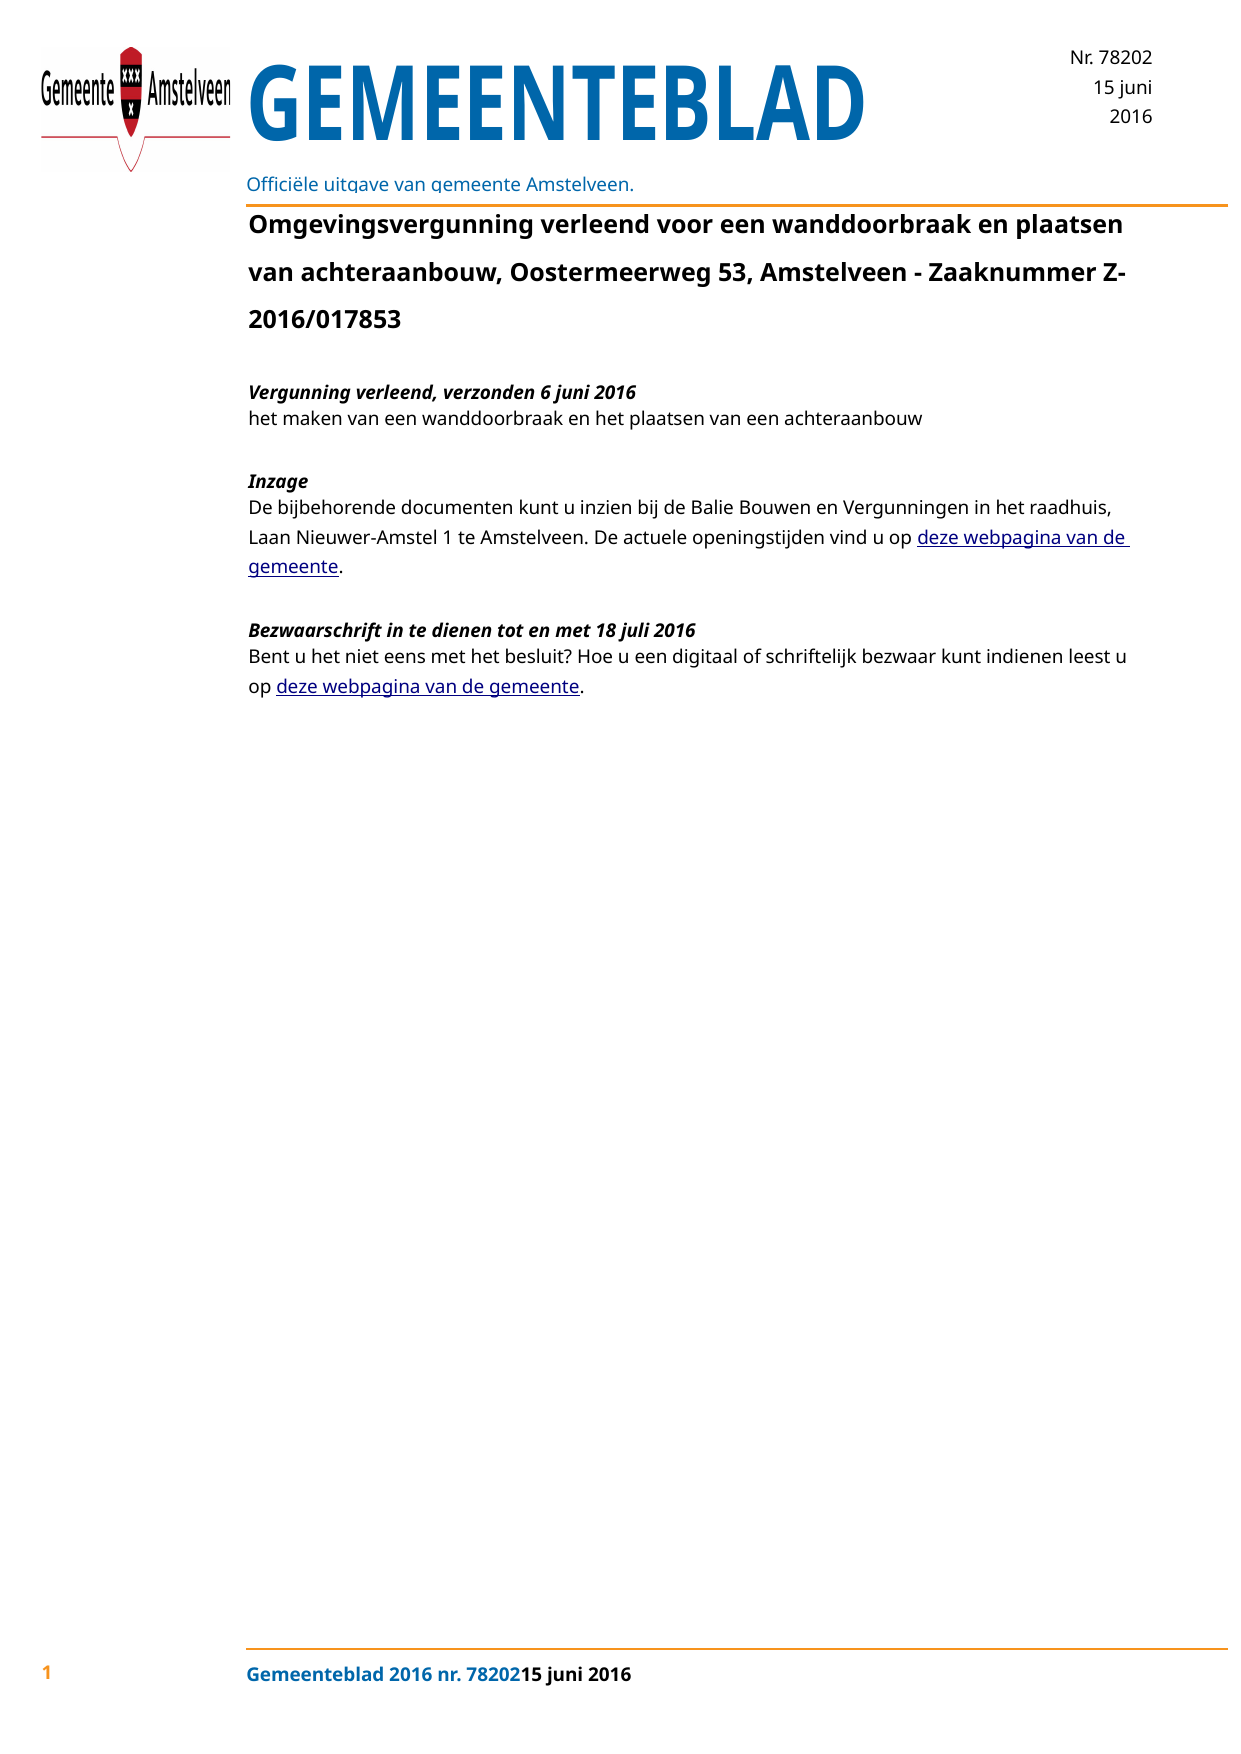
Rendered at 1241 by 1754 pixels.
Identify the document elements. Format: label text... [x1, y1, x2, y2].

text Inzage [248, 469, 1152, 494]
text Vergunning verleend, verzonden 6 juni 2016 [248, 379, 1152, 405]
text het maken van een wanddoorbraak en het plaatsen van een achteraanbouw [248, 405, 1152, 431]
text Bezwaarschrift in te dienen tot en met 18 juli 2016 [248, 618, 1152, 643]
text Bent u het niet eens met het besluit? Hoe u een digitaal of schriftelijk bezwaar kunt indienen leest u op deze webpagina van de gemeente. [248, 643, 1152, 699]
text Omgevingsvergunning verleend voor een wanddoorbraak en plaatsen van achteraanbouw, Oostermeerweg 53, Amstelveen - Zaaknummer Z-2016/017853 [248, 207, 1152, 336]
text De bijbehorende documenten kunt u inzien bij de Balie Bouwen en Vergunningen in het raadhuis, Laan Nieuwer-Amstel 1 te Amstelveen. De actuele openingstijden vind u op deze webpagina van de gemeente. [248, 494, 1152, 579]
picture [41, 47, 231, 172]
